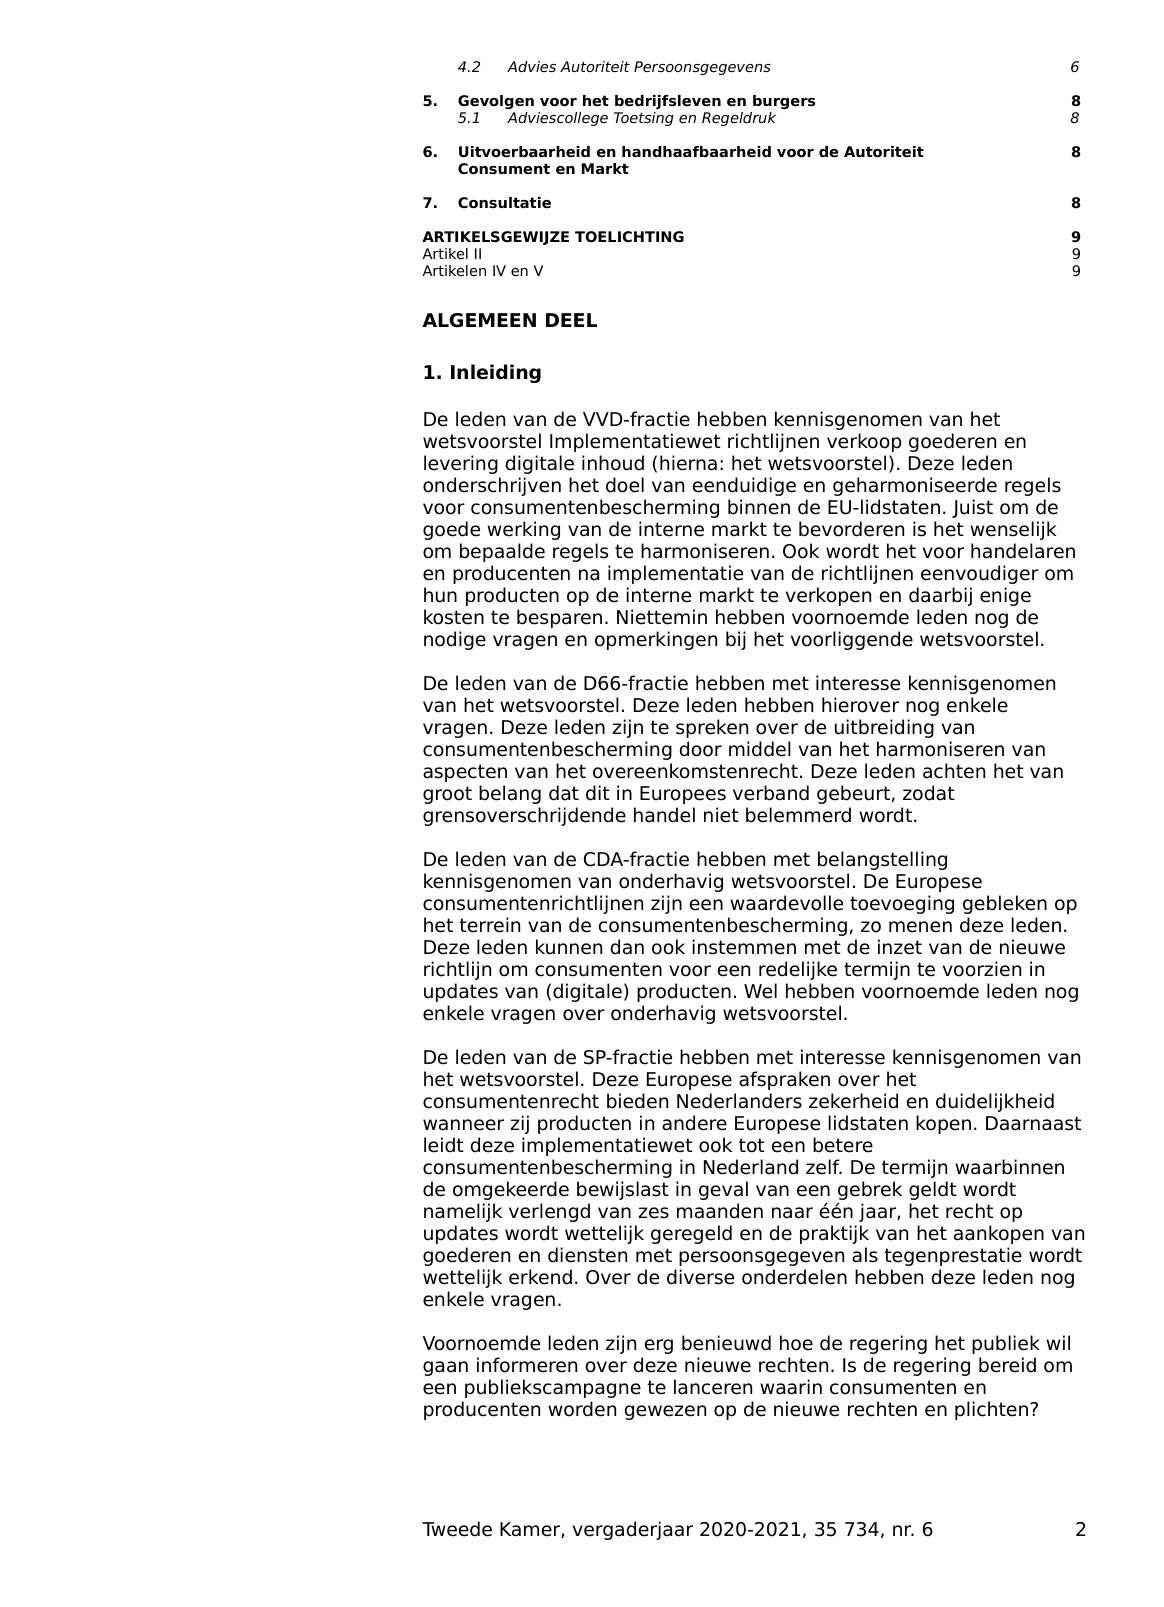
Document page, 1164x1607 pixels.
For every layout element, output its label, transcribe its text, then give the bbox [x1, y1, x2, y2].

text Voornoemde leden zijn erg benieuwd hoe de regering het publiek wil gaan informeren over deze nieuwe rechten. Is de regering bereid om een publiekscampagne te lanceren waarin consumenten en producenten worden gewezen op de nieuwe rechten en plichten? [422, 1333, 1087, 1421]
table_cell [1028, 212, 1087, 229]
text De leden van de D66-fractie hebben met interesse kennisgenomen van het wetsvoorstel. Deze leden hebben hierover nog enkele vragen. Deze leden zijn te spreken over de uitbreiding van consumentenbescherming door middel van het harmoniseren van aspecten van het overeenkomstenrecht. Deze leden achten het van groot belang dat dit in Europees verband gebeurt, zodat grensoverschrijdende handel niet belemmerd wordt. [422, 673, 1087, 827]
subtitle 1. Inleiding [422, 362, 1087, 384]
table_cell [452, 178, 1027, 195]
table_cell [422, 178, 452, 195]
table_cell Artikelen IV en V [422, 263, 1027, 280]
table_cell [1028, 178, 1087, 195]
table_cell Uitvoerbaarheid en handhaafbaarheid voor de Autoriteit Consument en Markt [452, 144, 1027, 178]
table_cell [422, 110, 452, 127]
subtitle ALGEMEEN DEEL [422, 310, 1087, 332]
table_cell [502, 127, 573, 144]
table_cell 9 [1028, 246, 1087, 263]
table_cell 8 [1028, 93, 1087, 110]
table_cell 5. [422, 93, 452, 110]
table_cell 6 [1028, 59, 1087, 76]
table_cell [422, 59, 452, 76]
table_cell 6. [422, 144, 452, 178]
table_cell 4.2 [452, 59, 502, 76]
table_cell [422, 127, 452, 144]
table_cell 9 [1028, 263, 1087, 280]
table_cell [452, 127, 502, 144]
text De leden van de CDA-fractie hebben met belangstelling kennisgenomen van onderhavig wetsvoorstel. De Europese consumentenrichtlijnen zijn een waardevolle toevoeging gebleken op het terrein van de consumentenbescherming, zo menen deze leden. Deze leden kunnen dan ook instemmen met de inzet van de nieuwe richtlijn om consumenten voor een redelijke termijn te voorzien in updates van (digitale) producten. Wel hebben voornoemde leden nog enkele vragen over onderhavig wetsvoorstel. [422, 849, 1087, 1024]
table_cell ARTIKELSGEWIJZE TOELICHTING [422, 229, 1027, 246]
table_cell 8 [1028, 195, 1087, 212]
table_cell 7. [422, 195, 452, 212]
table_cell Gevolgen voor het bedrijfsleven en burgers [452, 93, 1027, 110]
table_cell [573, 76, 1027, 93]
table_cell 8 [1028, 110, 1087, 127]
table_cell 5.1 [452, 110, 502, 127]
text De leden van de SP-fractie hebben met interesse kennisgenomen van het wetsvoorstel. Deze Europese afspraken over het consumentenrecht bieden Nederlanders zekerheid en duidelijkheid wanneer zij producten in andere Europese lidstaten kopen. Daarnaast leidt deze implementatiewet ook tot een betere consumentenbescherming in Nederland zelf. De termijn waarbinnen de omgekeerde bewijslast in geval van een gebrek geldt wordt namelijk verlengd van zes maanden naar één jaar, het recht op updates wordt wettelijk geregeld en de praktijk van het aankopen van goederen en diensten met persoonsgegeven als tegenprestatie wordt wettelijk erkend. Over de diverse onderdelen hebben deze leden nog enkele vragen. [422, 1047, 1087, 1311]
table_cell [422, 212, 452, 229]
table_cell [573, 127, 1027, 144]
table_cell Adviescollege Toetsing en Regeldruk [502, 110, 1027, 127]
table_cell [452, 76, 502, 93]
table_cell [1028, 76, 1087, 93]
table_cell [502, 76, 573, 93]
table_cell 8 [1028, 144, 1087, 178]
table_cell Artikel II [422, 246, 1027, 263]
text De leden van de VVD-fractie hebben kennisgenomen van het wetsvoorstel Implementatiewet richtlijnen verkoop goederen en levering digitale inhoud (hierna: het wetsvoorstel). Deze leden onderschrijven het doel van eenduidige en geharmoniseerde regels voor consumentenbescherming binnen de EU-lidstaten. Juist om de goede werking van de interne markt te bevorderen is het wenselijk om bepaalde regels te harmoniseren. Ook wordt het voor handelaren en producenten na implementatie van de richtlijnen eenvoudiger om hun producten op de interne markt te verkopen en daarbij enige kosten te besparen. Niettemin hebben voornoemde leden nog de nodige vragen en opmerkingen bij het voorliggende wetsvoorstel. [422, 409, 1087, 651]
table_cell Advies Autoriteit Persoonsgegevens [502, 59, 1027, 76]
table_cell [452, 212, 502, 229]
table_cell [1028, 127, 1087, 144]
table_cell [422, 76, 452, 93]
table_cell [573, 212, 1027, 229]
table_cell 9 [1028, 229, 1087, 246]
table_cell [502, 212, 573, 229]
table_cell Consultatie [452, 195, 1027, 212]
